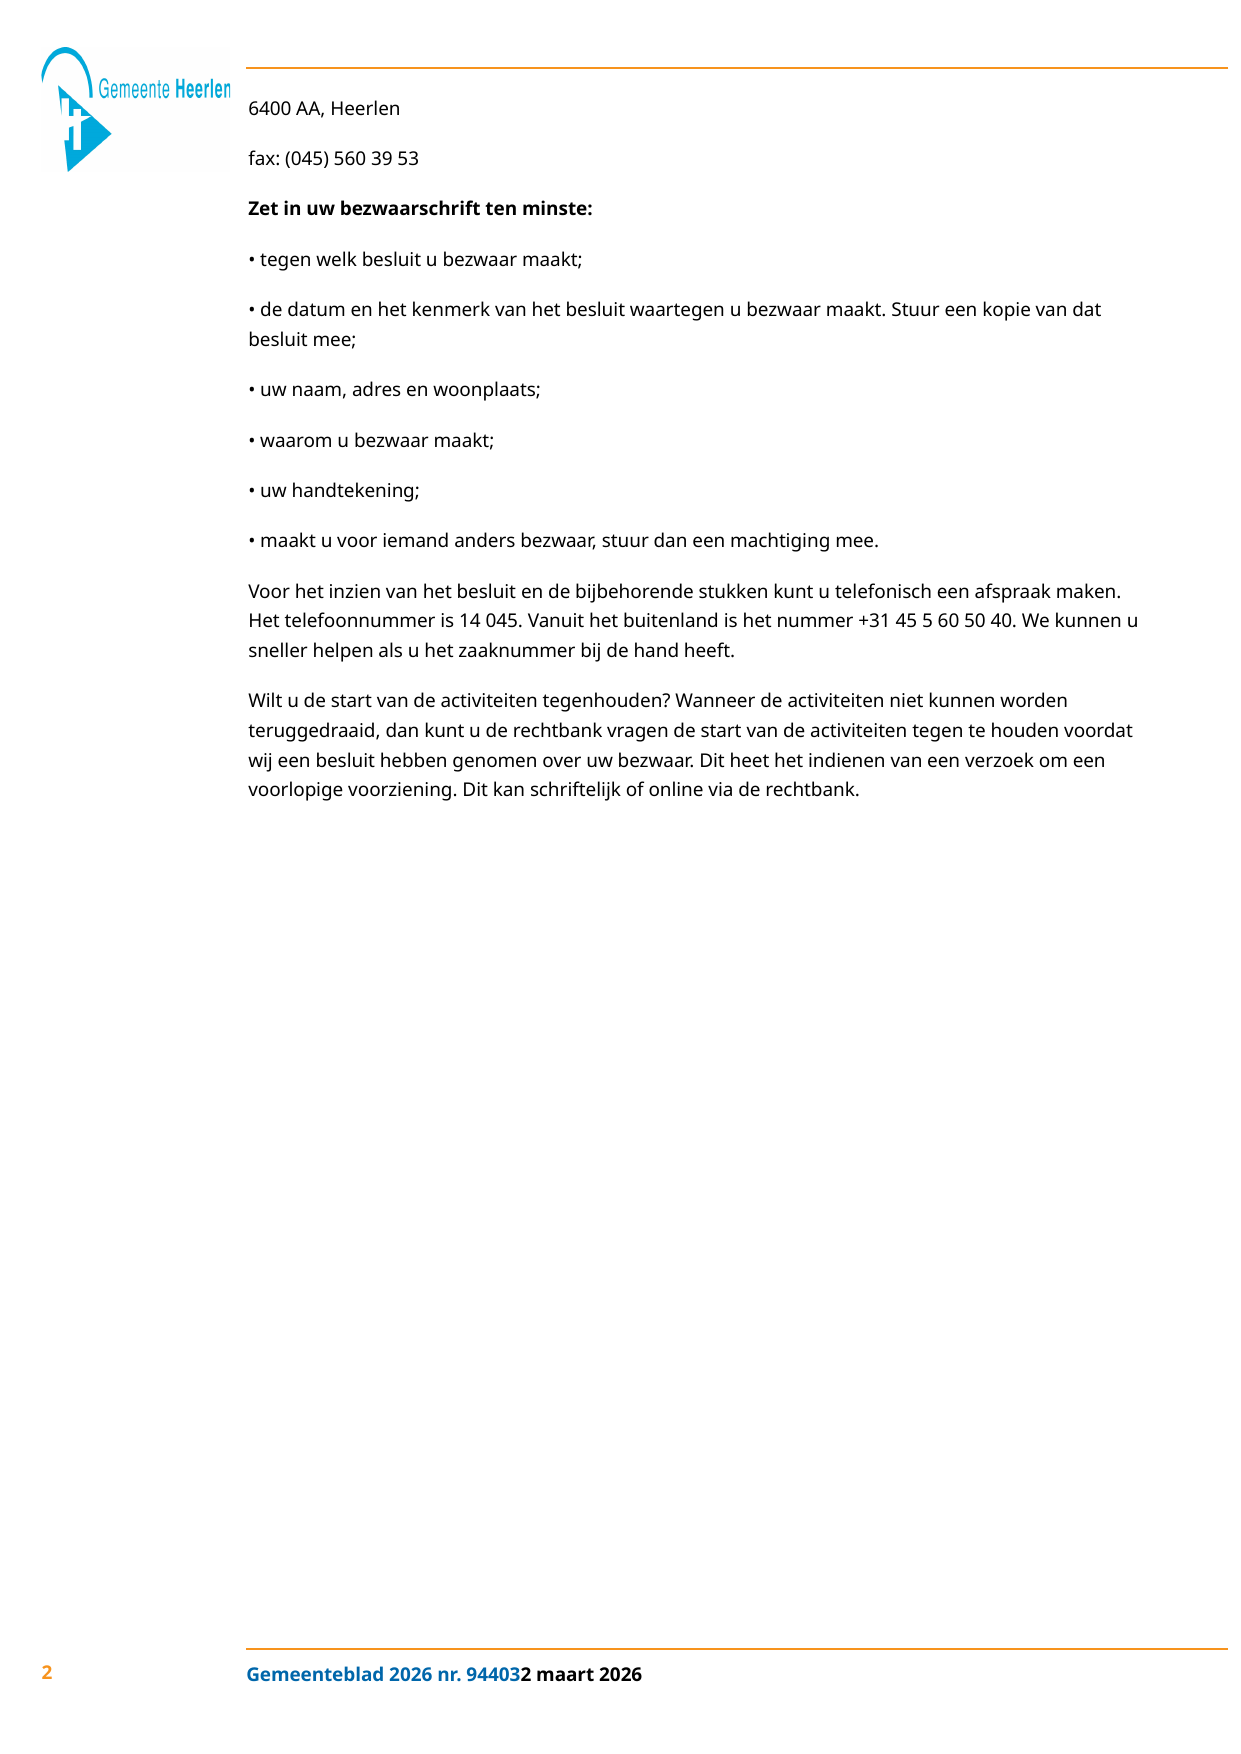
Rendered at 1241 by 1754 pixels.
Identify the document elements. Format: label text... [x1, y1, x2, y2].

text • uw handtekening; [248, 477, 1152, 503]
text Wilt u de start van de activiteiten tegenhouden? Wanneer de activiteiten niet kunnen worden teruggedraaid, dan kunt u de rechtbank vragen de start van de activiteiten tegen te houden voordat wij een besluit hebben genomen over uw bezwaar. Dit heet het indienen van een verzoek om een voorlopige voorziening. Dit kan schriftelijk of online via de rechtbank. [248, 688, 1152, 802]
text fax: (045) 560 39 53 [248, 145, 1152, 171]
text • waarom u bezwaar maakt; [248, 427, 1152, 453]
picture [41, 47, 59, 70]
text Voor het inzien van het besluit en de bijbehorende stukken kunt u telefonisch een afspraak maken. Het telefoonnummer is 14 045. Vanuit het buitenland is het nummer +31 45 5 60 50 40. We kunnen u sneller helpen als u het zaaknummer bij de hand heeft. [248, 578, 1152, 663]
text • maakt u voor iemand anders bezwaar, stuur dan een machtiging mee. [248, 528, 1152, 553]
text Zet in uw bezwaarschrift ten minste: [248, 196, 1152, 221]
text • uw naam, adres en woonplaats; [248, 376, 1152, 402]
text • tegen welk besluit u bezwaar maakt; [248, 246, 1152, 272]
text 6400 AA, Heerlen [248, 95, 1152, 121]
text • de datum en het kenmerk van het besluit waartegen u bezwaar maakt. Stuur een kopie van dat besluit mee; [248, 296, 1152, 352]
picture [41, 47, 231, 172]
